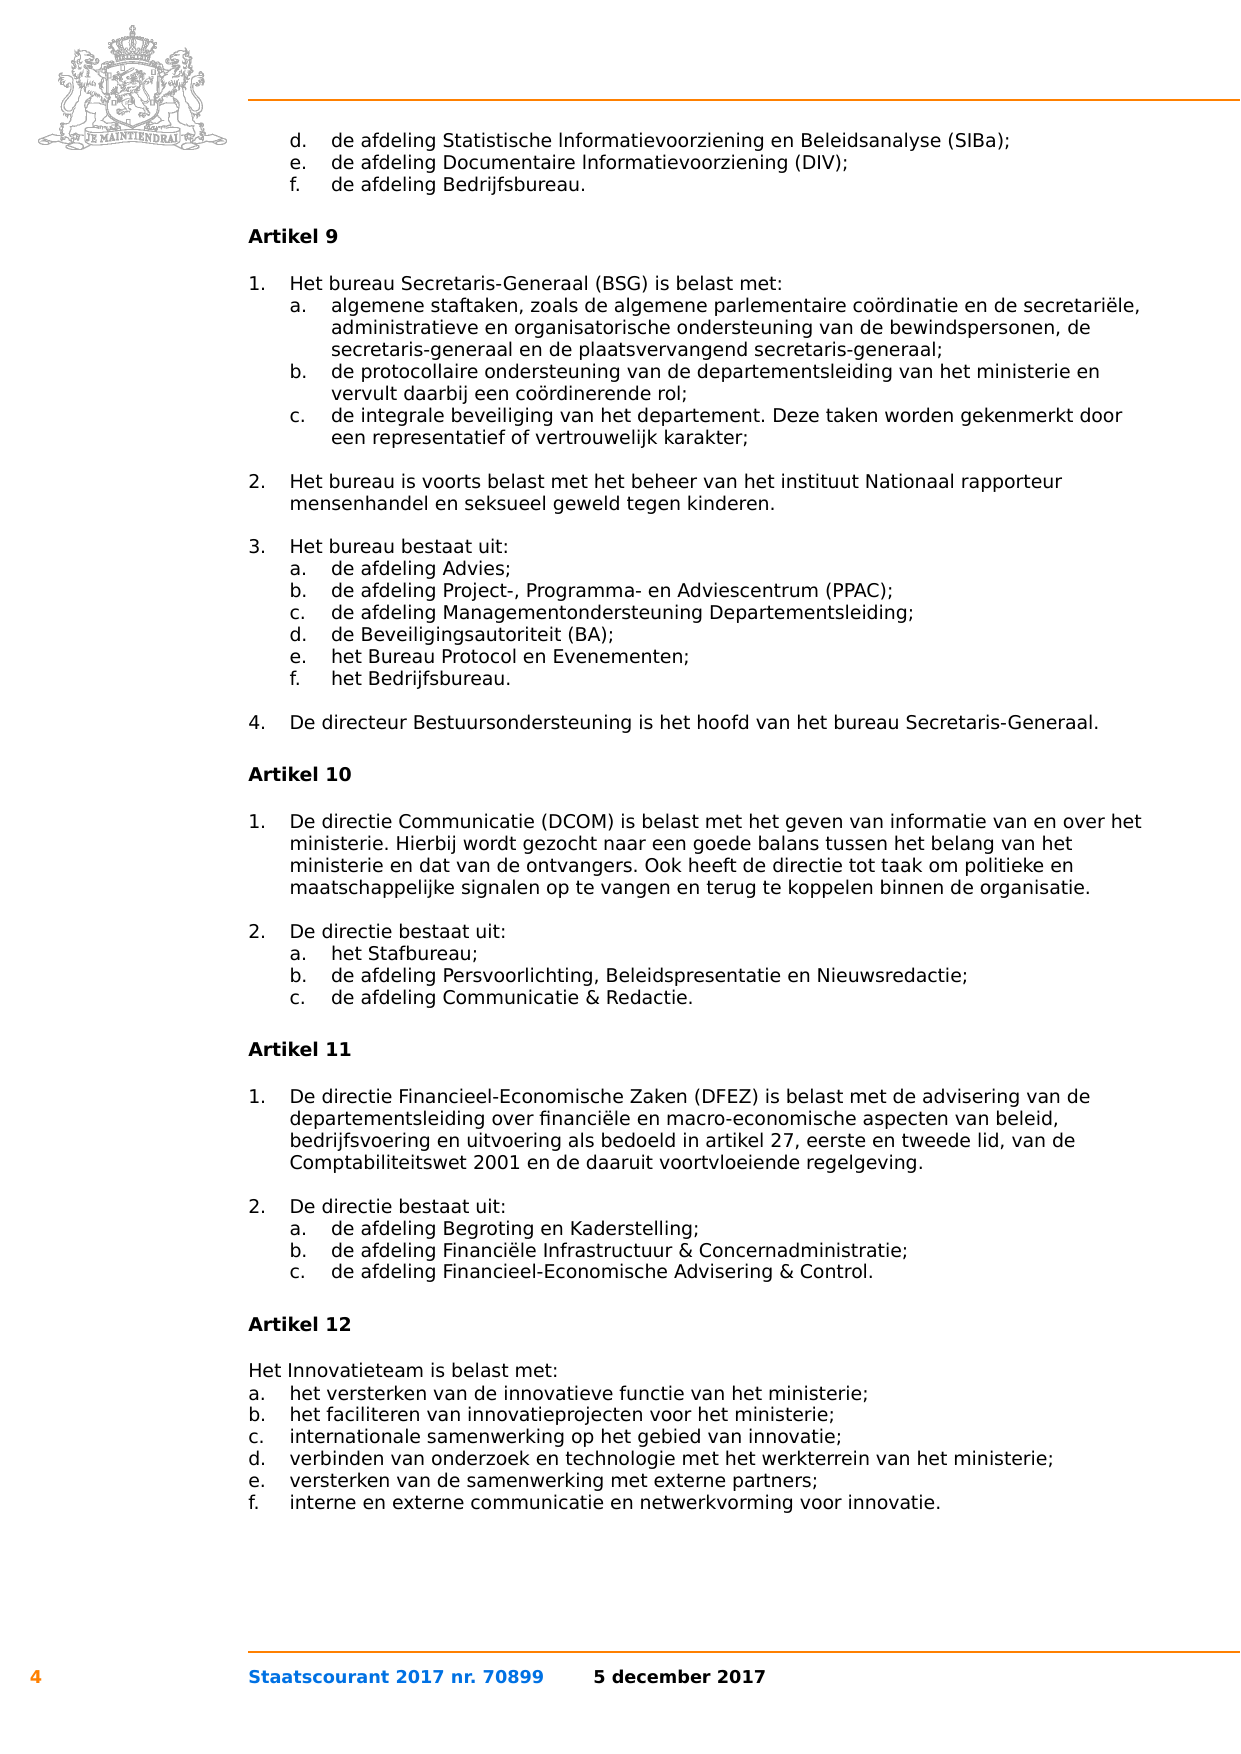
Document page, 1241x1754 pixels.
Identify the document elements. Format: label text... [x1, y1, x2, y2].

text 1. De directie Financieel-Economische Zaken (DFEZ) is belast met de advisering van de departementsleiding over financiële en macro-economische aspecten van beleid, bedrijfsvoering en uitvoering als bedoeld in artikel 27, eerste en tweede lid, van de Comptabiliteitswet 2001 en de daaruit voortvloeiende regelgeving. [248, 1086, 1163, 1174]
text e. het Bureau Protocol en Evenementen; [289, 646, 1163, 668]
subtitle Artikel 12 [248, 1313, 1163, 1335]
text c. de afdeling Financieel-Economische Advisering & Control. [289, 1261, 1163, 1283]
text 3. Het bureau bestaat uit: [248, 536, 1163, 558]
subtitle Artikel 11 [248, 1039, 1163, 1061]
text a. algemene staftaken, zoals de algemene parlementaire coördinatie en de secretariële, administratieve en organisatorische ondersteuning van de bewindspersonen, de secretaris-generaal en de plaatsvervangend secretaris-generaal; [289, 295, 1163, 361]
text d. verbinden van onderzoek en technologie met het werkterrein van het ministerie; [248, 1448, 1163, 1470]
text c. de afdeling Communicatie & Redactie. [289, 987, 1163, 1009]
text b. de protocollaire ondersteuning van de departementsleiding van het ministerie en vervult daarbij een coördinerende rol; [289, 361, 1163, 405]
text c. internationale samenwerking op het gebied van innovatie; [248, 1426, 1163, 1448]
text f. het Bedrijfsbureau. [289, 668, 1163, 690]
text 1. De directie Communicatie (DCOM) is belast met het geven van informatie van en over het ministerie. Hierbij wordt gezocht naar een goede balans tussen het belang van het ministerie en dat van de ontvangers. Ook heeft de directie tot taak om politieke en maatschappelijke signalen op te vangen en terug te koppelen binnen de organisatie. [248, 811, 1163, 899]
text e. de afdeling Documentaire lnformatievoorziening (DIV); [289, 152, 1163, 174]
text 1. Het bureau Secretaris-Generaal (BSG) is belast met: [248, 273, 1163, 295]
text a. het Stafbureau; [289, 943, 1163, 965]
picture [38, 25, 227, 150]
text c. de integrale beveiliging van het departement. Deze taken worden gekenmerkt door een representatief of vertrouwelijk karakter; [289, 405, 1163, 449]
text 2. Het bureau is voorts belast met het beheer van het instituut Nationaal rapporteur mensenhandel en seksueel geweld tegen kinderen. [248, 471, 1163, 514]
subtitle Artikel 9 [248, 226, 1163, 248]
text 2. De directie bestaat uit: [248, 1196, 1163, 1217]
text b. het faciliteren van innovatieprojecten voor het ministerie; [248, 1404, 1163, 1426]
text d. de afdeling Statistische lnformatievoorziening en Beleidsanalyse (SIBa); [289, 130, 1163, 152]
text b. de afdeling Financiële Infrastructuur & Concernadministratie; [289, 1239, 1163, 1261]
text a. het versterken van de innovatieve functie van het ministerie; [248, 1382, 1163, 1404]
text a. de afdeling Advies; [289, 558, 1163, 580]
text f. de afdeling Bedrijfsbureau. [289, 174, 1163, 196]
text f. interne en externe communicatie en netwerkvorming voor innovatie. [248, 1492, 1163, 1514]
text Het Innovatieteam is belast met: [248, 1360, 1163, 1382]
subtitle Artikel 10 [248, 764, 1163, 786]
text a. de afdeling Begroting en Kaderstelling; [289, 1217, 1163, 1239]
text d. de Beveiligingsautoriteit (BA); [289, 624, 1163, 646]
text b. de afdeling Project-, Programma- en Adviescentrum (PPAC); [289, 580, 1163, 602]
text 2. De directie bestaat uit: [248, 921, 1163, 943]
text 4. De directeur Bestuursondersteuning is het hoofd van het bureau Secretaris-Generaal. [248, 712, 1163, 734]
text b. de afdeling Persvoorlichting, Beleidspresentatie en Nieuwsredactie; [289, 965, 1163, 987]
text c. de afdeling Managementondersteuning Departementsleiding; [289, 602, 1163, 624]
text e. versterken van de samenwerking met externe partners; [248, 1470, 1163, 1492]
